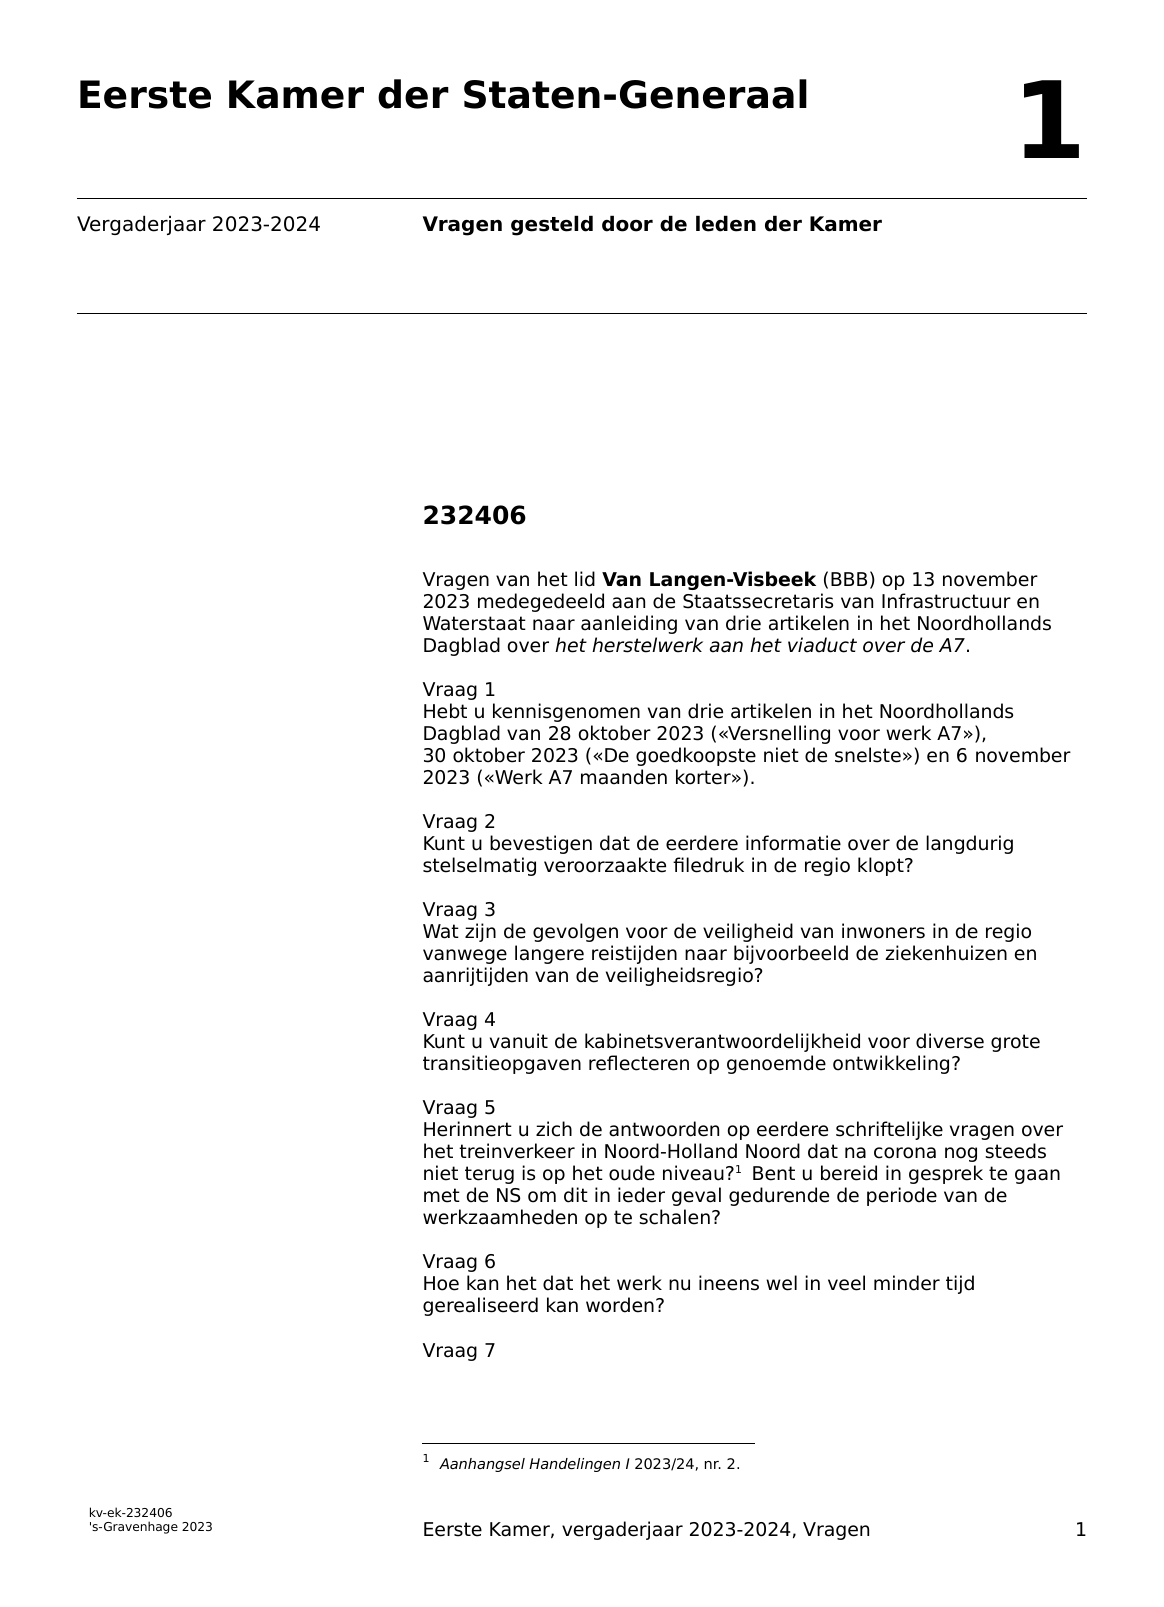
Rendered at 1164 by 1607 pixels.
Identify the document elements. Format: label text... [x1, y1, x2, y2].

text Aanhangsel Handelingen I 2023/24, nr. 2. [422, 1452, 1087, 1474]
text Vraag 2 [422, 811, 1087, 833]
text Kunt u bevestigen dat de eerdere informatie over de langdurig stelselmatig veroorzaakte filedruk in de regio klopt? [422, 833, 1087, 877]
text Vraag 7 [422, 1339, 1087, 1361]
table_header 1 [886, 59, 1087, 198]
table_cell Vragen gesteld door de leden der Kamer [422, 199, 1087, 313]
text Vraag 4 [422, 1009, 1087, 1031]
text Vraag 6 [422, 1251, 1087, 1273]
text 232406 [422, 501, 1087, 531]
text Vraag 5 [422, 1097, 1087, 1119]
text Herinnert u zich de antwoorden op eerdere schriftelijke vragen over het treinverkeer in Noord-Holland Noord dat na corona nog steeds niet terug is op het oude niveau? Bent u bereid in gesprek te gaan met de NS om dit in ieder geval gedurende de periode van de werkzaamheden op te schalen? [422, 1119, 1087, 1229]
text Kunt u vanuit de kabinetsverantwoordelijkheid voor diverse grote transitieopgaven reflecteren op genoemde ontwikkeling? [422, 1031, 1087, 1075]
table_header Eerste Kamer der Staten-Generaal [77, 59, 886, 198]
text Vraag 3 [422, 899, 1087, 921]
text Hebt u kennisgenomen van drie artikelen in het Noordhollands Dagblad van 28 oktober 2023 («Versnelling voor werk A7»), 30 oktober 2023 («De goedkoopste niet de snelste») en 6 november 2023 («Werk A7 maanden korter»). [422, 701, 1087, 789]
text Vragen van het lid Van Langen-Visbeek (BBB) op 13 november 2023 medegedeeld aan de Staatssecretaris van Infrastructuur en Waterstaat naar aanleiding van drie artikelen in het Noordhollands Dagblad over het herstelwerk aan het viaduct over de A7. [422, 569, 1087, 657]
table_cell Vergaderjaar 2023-2024 [77, 199, 422, 313]
text Vraag 1 [422, 679, 1087, 701]
text Wat zijn de gevolgen voor de veiligheid van inwoners in de regio vanwege langere reistijden naar bijvoorbeeld de ziekenhuizen en aanrijtijden van de veiligheidsregio? [422, 921, 1087, 987]
text 's-Gravenhage 2023 [88, 1520, 323, 1534]
text kv-ek-232406 [88, 1506, 323, 1520]
text Hoe kan het dat het werk nu ineens wel in veel minder tijd gerealiseerd kan worden? [422, 1273, 1087, 1317]
